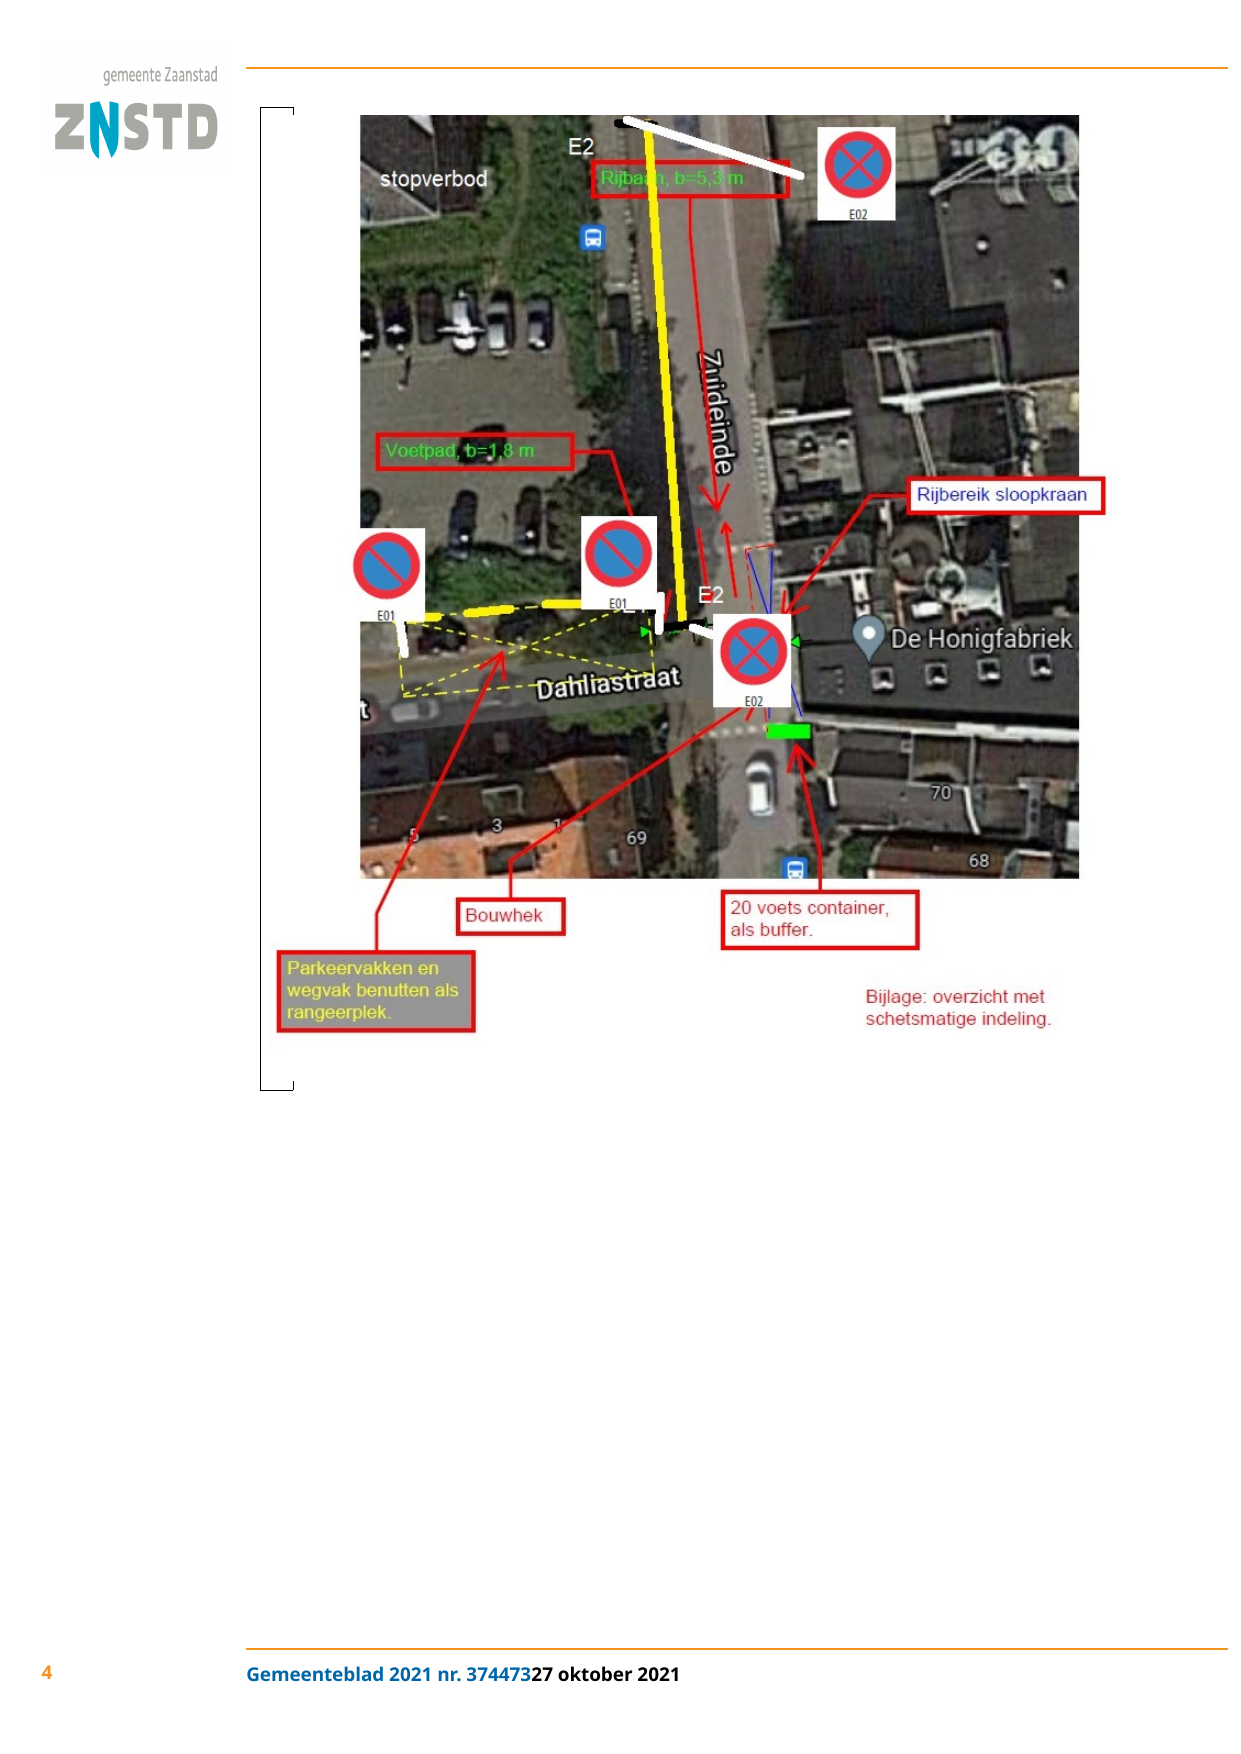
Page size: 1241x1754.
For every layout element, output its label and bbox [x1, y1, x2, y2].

picture [41, 47, 231, 172]
picture [268, 115, 1155, 1081]
